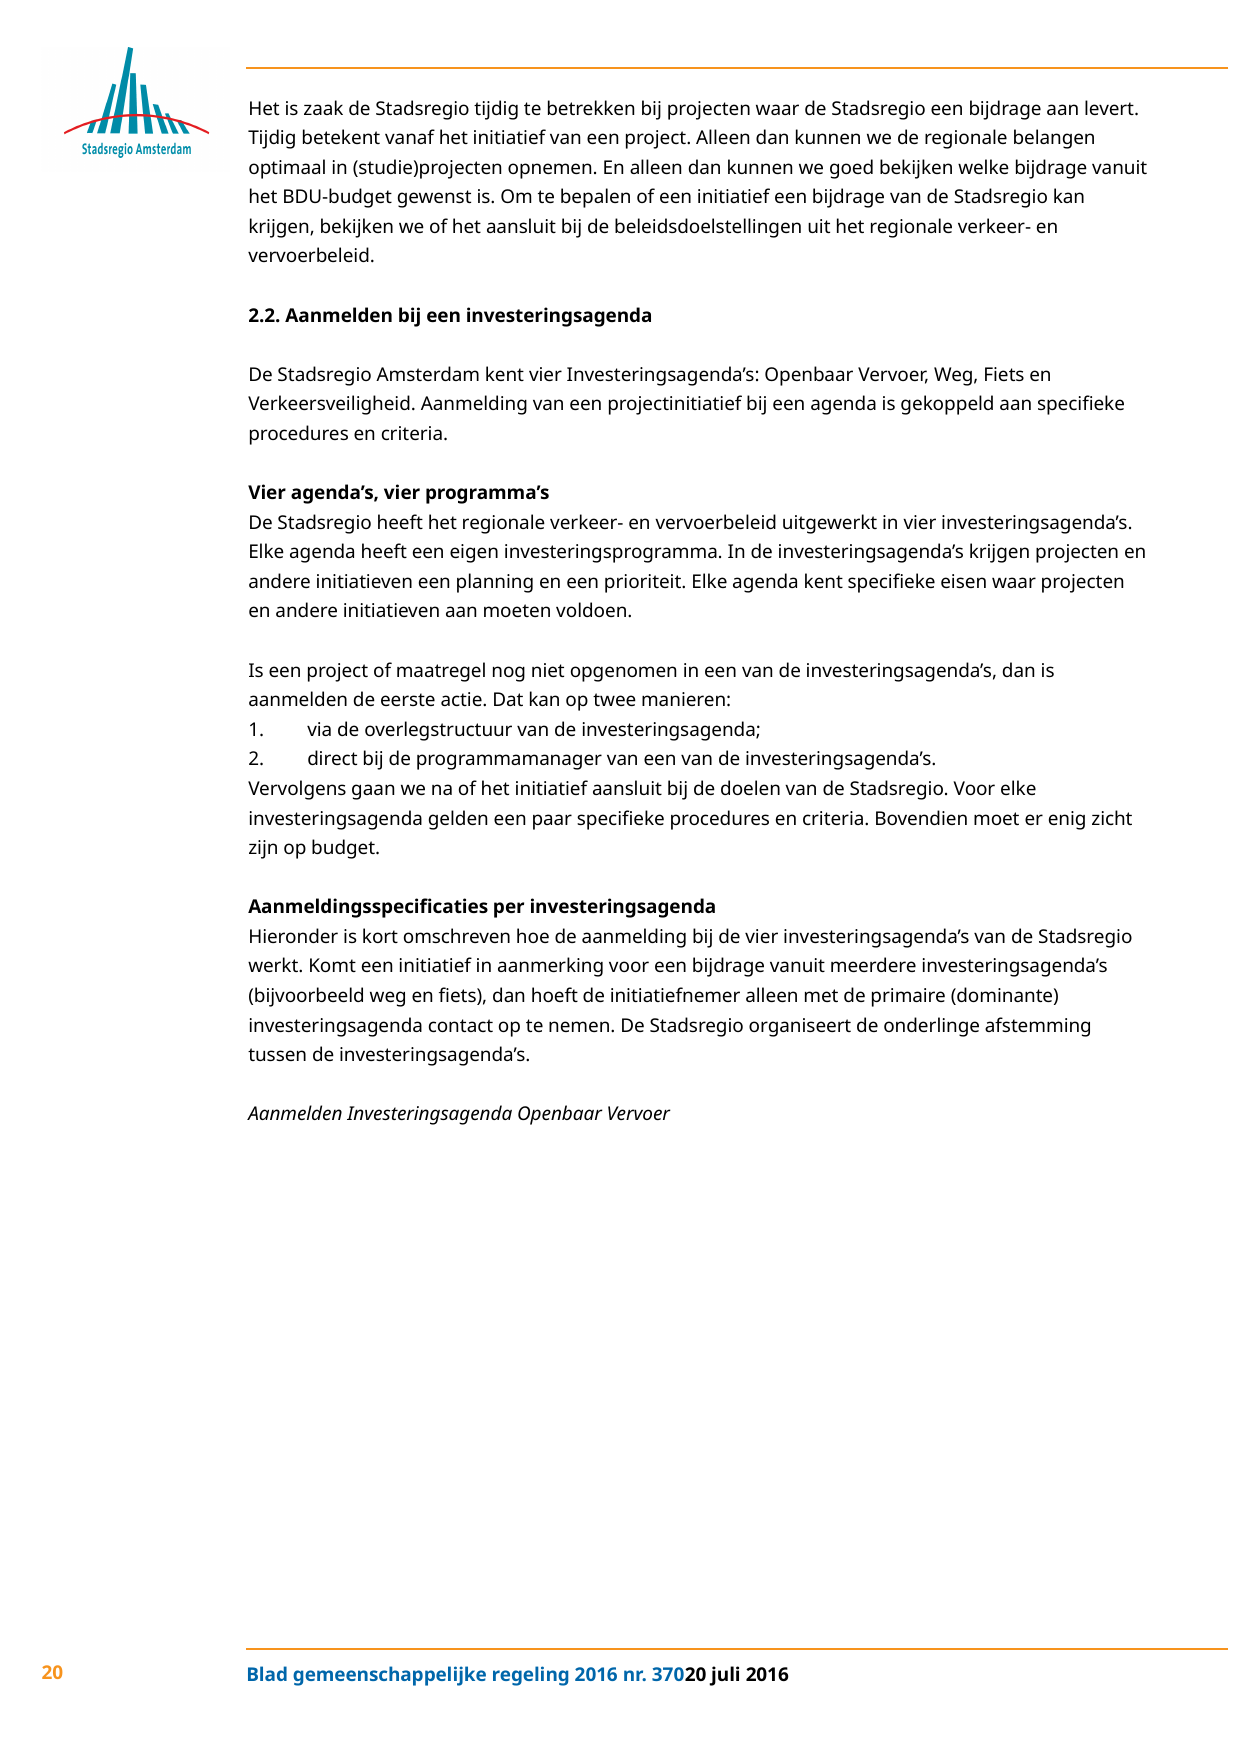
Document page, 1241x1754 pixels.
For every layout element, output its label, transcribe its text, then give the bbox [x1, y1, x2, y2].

text De Stadsregio heeft het regionale verkeer- en vervoerbeleid uitgewerkt in vier investeringsagenda’s. Elke agenda heeft een eigen investeringsprogramma. In de investeringsagenda’s krijgen projecten en andere initiatieven een planning en een prioriteit. Elke agenda kent specifieke eisen waar projecten en andere initiatieven aan moeten voldoen. [248, 509, 1152, 623]
picture [41, 47, 231, 172]
text Vervolgens gaan we na of het initiatief aansluit bij de doelen van de Stadsregio. Voor elke investeringsagenda gelden een paar specifieke procedures en criteria. Bovendien moet er enig zicht zijn op budget. [248, 775, 1152, 860]
text Aanmeldingsspecificaties per investeringsagenda [248, 893, 1152, 919]
text Hieronder is kort omschreven hoe de aanmelding bij de vier investeringsagenda’s van de Stadsregio werkt. Komt een initiatief in aanmerking voor een bijdrage vanuit meerdere investeringsagenda’s (bijvoorbeeld weg en fiets), dan hoeft de initiatiefnemer alleen met de primaire (dominante) investeringsagenda contact op te nemen. De Stadsregio organiseert de onderlinge afstemming tussen de investeringsagenda’s. [248, 923, 1152, 1067]
text Het is zaak de Stadsregio tijdig te betrekken bij projecten waar de Stadsregio een bijdrage aan levert. Tijdig betekent vanaf het initiatief van een project. Alleen dan kunnen we de regionale belangen optimaal in (studie)projecten opnemen. En alleen dan kunnen we goed bekijken welke bijdrage vanuit het BDU-budget gewenst is. Om te bepalen of een initiatief een bijdrage van de Stadsregio kan krijgen, bekijken we of het aansluit bij de beleidsdoelstellingen uit het regionale verkeer- en vervoerbeleid. [248, 95, 1152, 268]
text Vier agenda’s, vier programma’s [248, 479, 1152, 505]
text 2.2. Aanmelden bij een investeringsagenda [248, 302, 1152, 328]
text Is een project of maatregel nog niet opgenomen in een van de investeringsagenda’s, dan is aanmelden de eerste actie. Dat kan op twee manieren: [248, 657, 1152, 712]
list via de overlegstructuur van de investeringsagenda; [248, 716, 1152, 742]
text De Stadsregio Amsterdam kent vier Investeringsagenda’s: Openbaar Vervoer, Weg, Fiets en Verkeersveiligheid. Aanmelding van een projectinitiatief bij een agenda is gekoppeld aan specifieke procedures en criteria. [248, 361, 1152, 446]
list direct bij de programmamanager van een van de investeringsagenda’s. [248, 746, 1152, 771]
text Aanmelden Investeringsagenda Openbaar Vervoer [248, 1101, 1152, 1126]
